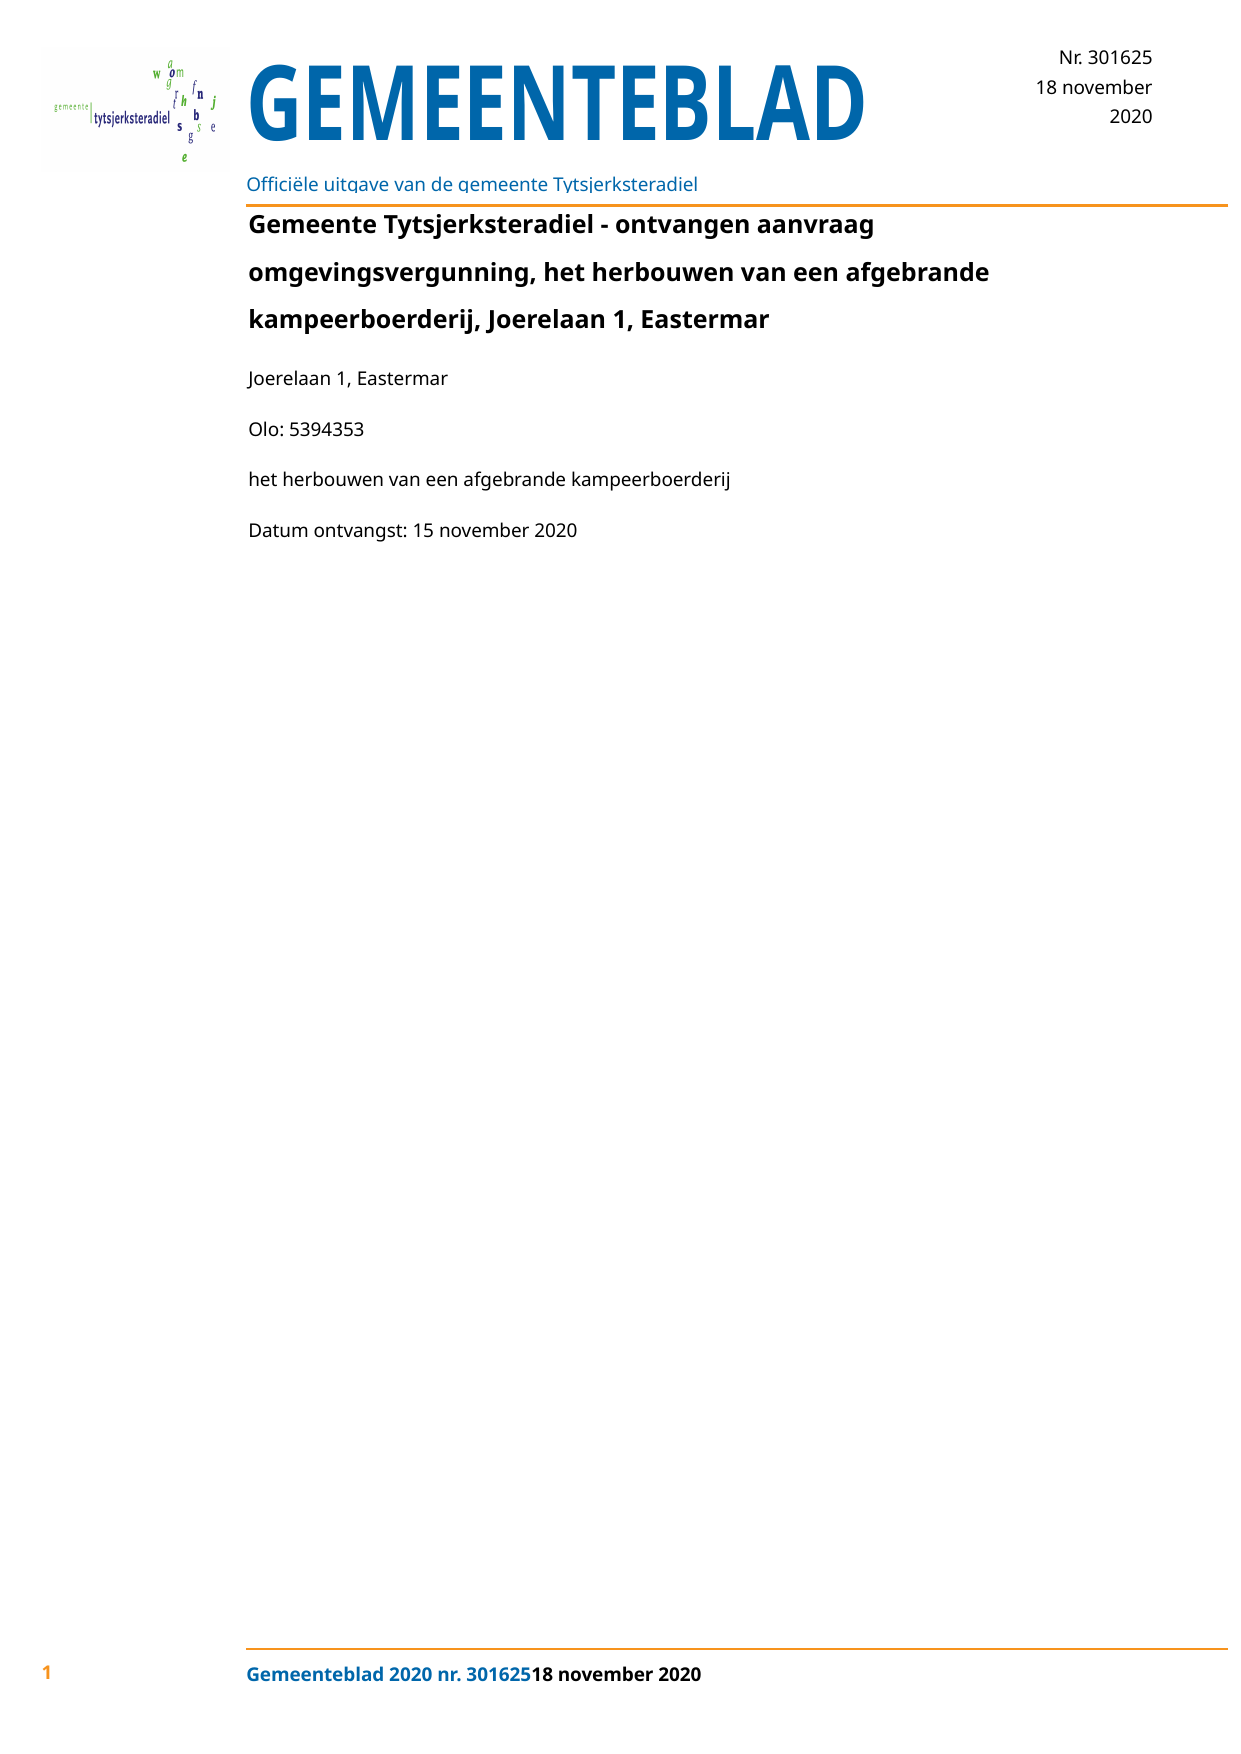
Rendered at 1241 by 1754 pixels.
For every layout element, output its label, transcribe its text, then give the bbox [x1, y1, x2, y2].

text Datum ontvangst: 15 november 2020 [248, 517, 1152, 542]
text Joerelaan 1, Eastermar [248, 366, 1152, 391]
text Olo: 5394353 [248, 416, 1152, 442]
picture [41, 47, 231, 172]
text Gemeente Tytsjerksteradiel - ontvangen aanvraag omgevingsvergunning, het herbouwen van een afgebrande kampeerboerderij, Joerelaan 1, Eastermar [248, 207, 1152, 336]
text het herbouwen van een afgebrande kampeerboerderij [248, 466, 1152, 492]
